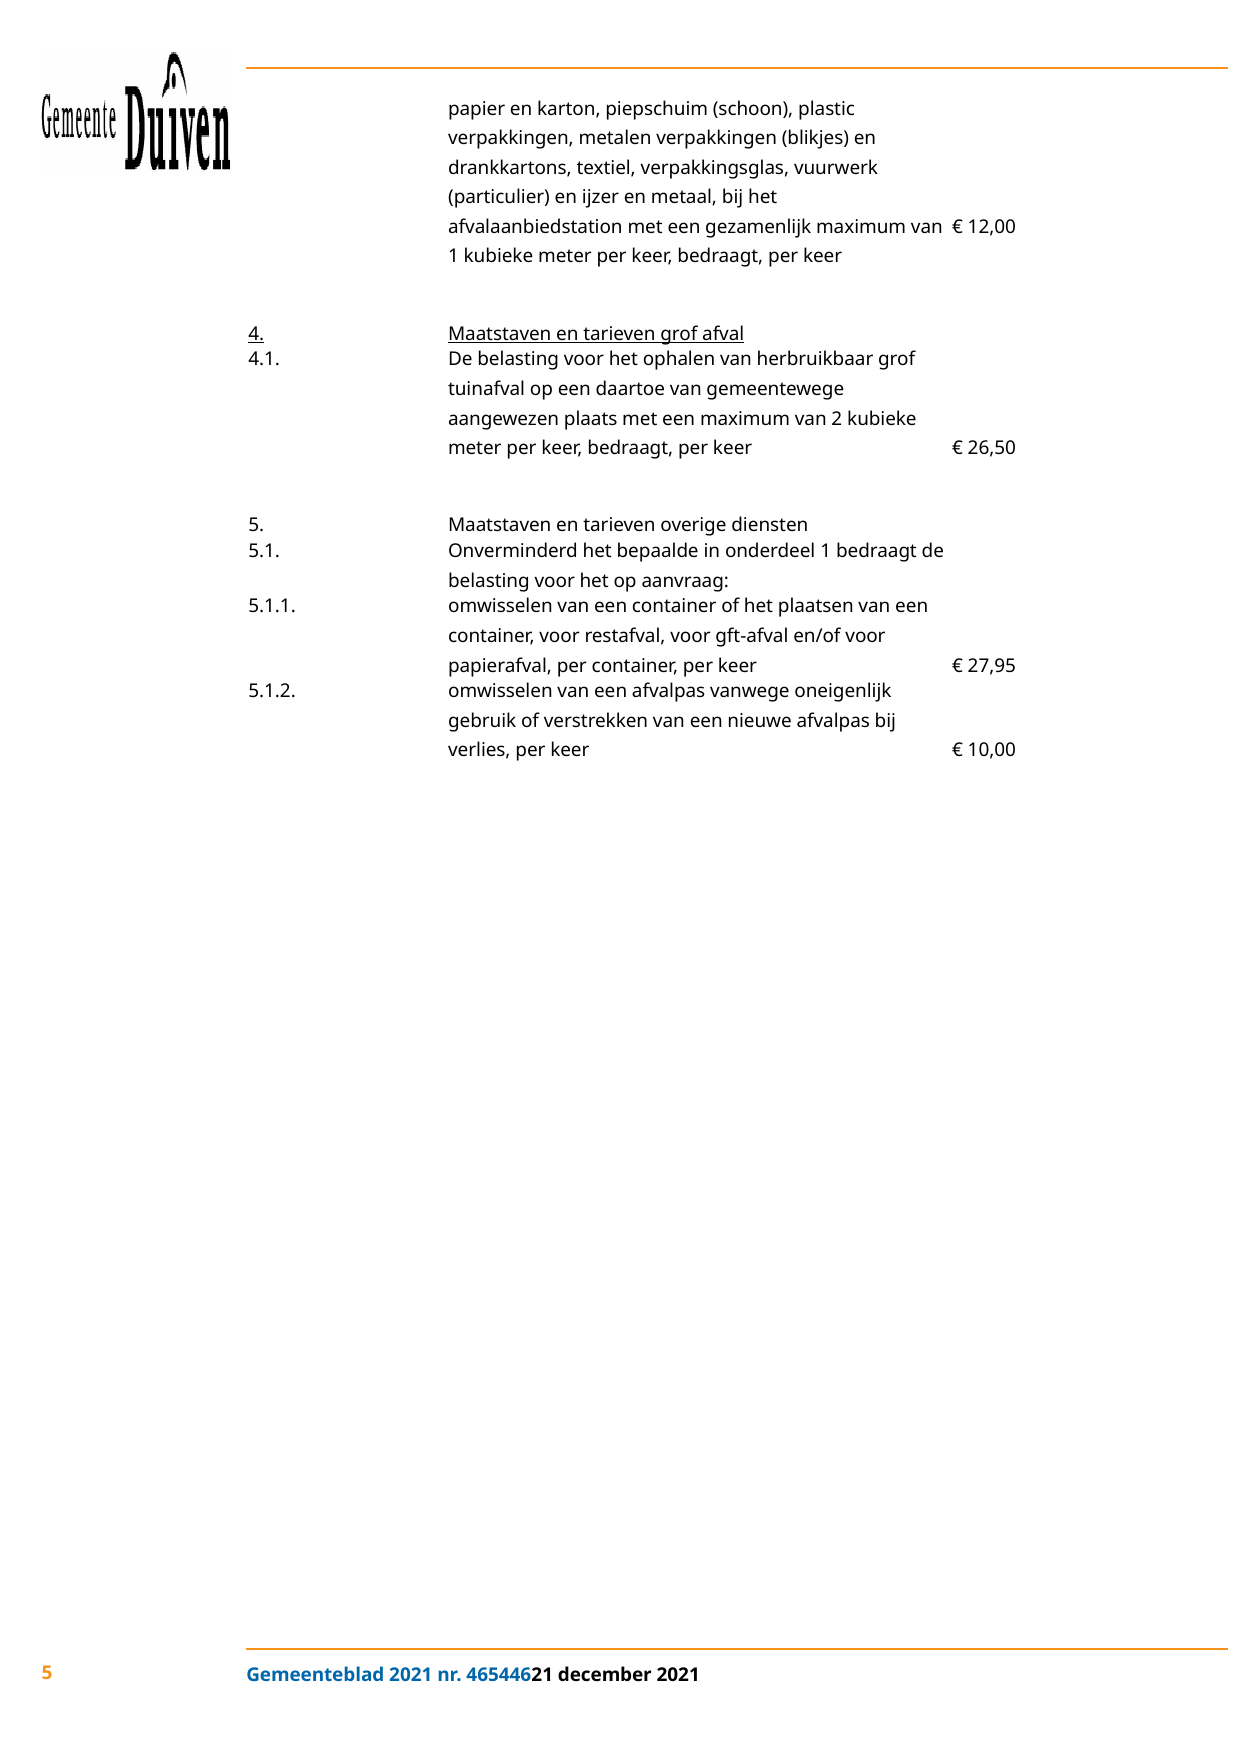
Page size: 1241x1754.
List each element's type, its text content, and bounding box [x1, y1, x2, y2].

table_cell [952, 269, 1152, 294]
table_cell Maatstaven en tarieven overige diensten [448, 512, 952, 537]
table_cell 5.1.2. [248, 678, 448, 762]
table_cell omwisselen van een afvalpas vanwege oneigenlijk gebruik of verstrekken van een nieuwe afvalpas bij verlies, per keer [448, 678, 952, 762]
table_cell 5.1.1. [248, 593, 448, 677]
table_cell 5. [248, 512, 448, 537]
picture [41, 47, 231, 172]
table_cell Onverminderd het bepaalde in onderdeel 1 bedraagt de belasting voor het op aanvraag: [448, 537, 952, 593]
table_cell [248, 269, 448, 294]
table_cell 5.1. [248, 537, 448, 593]
table_cell [248, 460, 448, 486]
table_cell [952, 320, 1152, 346]
table_cell [952, 486, 1152, 512]
table_cell papier en karton, piepschuim (schoon), plastic verpakkingen, metalen verpakkingen (blikjes) en drankkartons, textiel, verpakkingsglas, vuurwerk (particulier) en ijzer en metaal, bij het afvalaanbiedstation met een gezamenlijk maximum van 1 kubieke meter per keer, bedraagt, per keer [448, 95, 952, 268]
table_cell De belasting voor het ophalen van herbruikbaar grof tuinafval op een daartoe van gemeentewege aangewezen plaats met een maximum van 2 kubieke meter per keer, bedraagt, per keer [448, 346, 952, 460]
table_cell 4.1. [248, 346, 448, 460]
table_cell omwisselen van een container of het plaatsen van een container, voor restafval, voor gft-afval en/of voor papierafval, per container, per keer [448, 593, 952, 677]
table_cell [448, 460, 952, 486]
table_cell € 26,50 [952, 346, 1152, 460]
table_cell € 10,00 [952, 678, 1152, 762]
table_cell [952, 512, 1152, 537]
table_cell [952, 294, 1152, 320]
table_cell [448, 294, 952, 320]
table_cell [248, 95, 448, 268]
table_cell [952, 460, 1152, 486]
table_cell [248, 294, 448, 320]
table_cell [448, 269, 952, 294]
table_cell Maatstaven en tarieven grof afval [448, 320, 952, 346]
table_cell [952, 537, 1152, 593]
table_cell [448, 486, 952, 512]
table_cell € 12,00 [952, 95, 1152, 268]
table_cell € 27,95 [952, 593, 1152, 677]
table_cell 4. [248, 320, 448, 346]
table_cell [248, 486, 448, 512]
